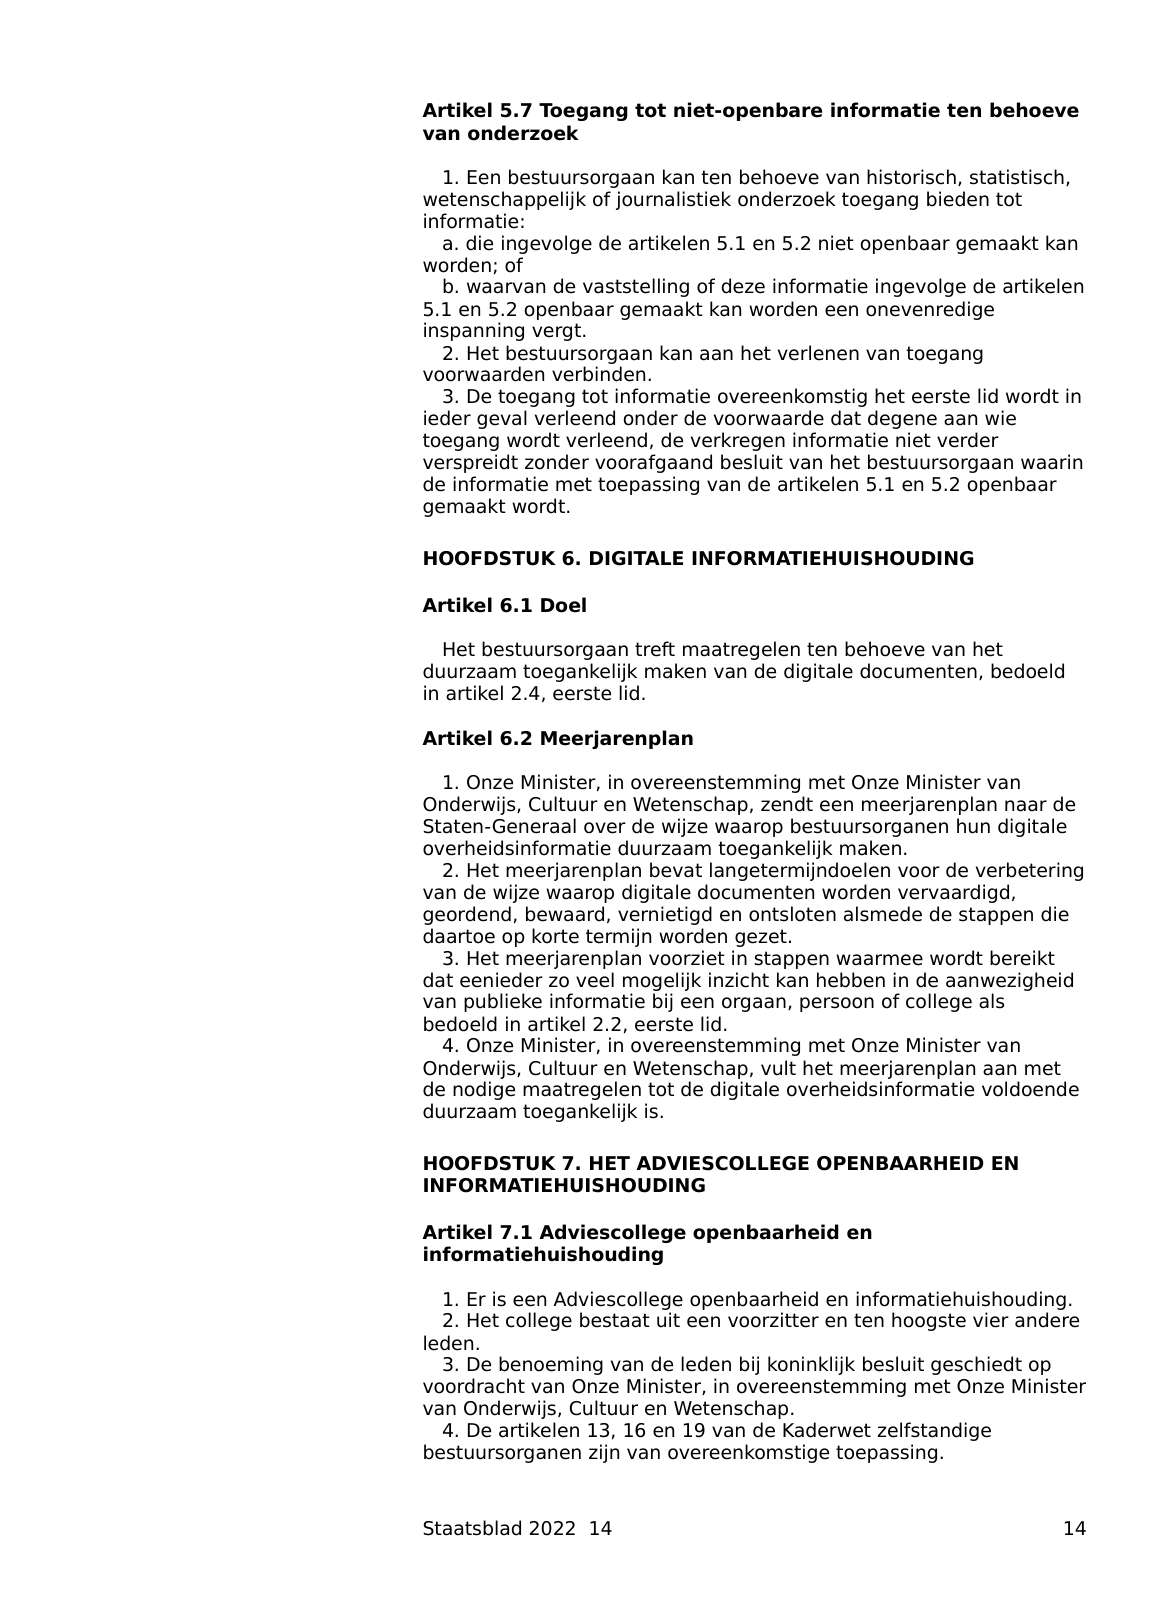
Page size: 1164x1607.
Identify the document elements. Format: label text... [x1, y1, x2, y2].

text 2. Het bestuursorgaan kan aan het verlenen van toegang voorwaarden verbinden. [422, 342, 1087, 386]
subtitle Artikel 6.2 Meerjarenplan [422, 727, 1087, 749]
text 2. Het meerjarenplan bevat langetermijndoelen voor de verbetering van de wijze waarop digitale documenten worden vervaardigd, geordend, bewaard, vernietigd en ontsloten alsmede de stappen die daartoe op korte termijn worden gezet. [422, 859, 1087, 947]
text 4. Onze Minister, in overeenstemming met Onze Minister van Onderwijs, Cultuur en Wetenschap, vult het meerjarenplan aan met de nodige maatregelen tot de digitale overheidsinformatie voldoende duurzaam toegankelijk is. [422, 1035, 1087, 1123]
subtitle Artikel 7.1 Adviescollege openbaarheid en informatiehuishouding [422, 1222, 1087, 1266]
text 1. Een bestuursorgaan kan ten behoeve van historisch, statistisch, wetenschappelijk of journalistiek onderzoek toegang bieden tot informatie: [422, 167, 1087, 232]
text 1. Onze Minister, in overeenstemming met Onze Minister van Onderwijs, Cultuur en Wetenschap, zendt een meerjarenplan naar de Staten-Generaal over de wijze waarop bestuursorganen hun digitale overheidsinformatie duurzaam toegankelijk maken. [422, 772, 1087, 859]
text 4. De artikelen 13, 16 en 19 van de Kaderwet zelfstandige bestuursorganen zijn van overeenkomstige toepassing. [422, 1420, 1087, 1464]
subtitle Artikel 6.1 Doel [422, 595, 1087, 617]
text 3. Het meerjarenplan voorziet in stappen waarmee wordt bereikt dat eenieder zo veel mogelijk inzicht kan hebben in de aanwezigheid van publieke informatie bij een orgaan, persoon of college als bedoeld in artikel 2.2, eerste lid. [422, 947, 1087, 1035]
text 2. Het college bestaat uit een voorzitter en ten hoogste vier andere leden. [422, 1310, 1087, 1354]
text a. die ingevolge de artikelen 5.1 en 5.2 niet openbaar gemaakt kan worden; of [422, 232, 1087, 276]
text b. waarvan de vaststelling of deze informatie ingevolge de artikelen 5.1 en 5.2 openbaar gemaakt kan worden een onevenredige inspanning vergt. [422, 276, 1087, 342]
text 3. De toegang tot informatie overeenkomstig het eerste lid wordt in ieder geval verleend onder de voorwaarde dat degene aan wie toegang wordt verleend, de verkregen informatie niet verder verspreidt zonder voorafgaand besluit van het bestuursorgaan waarin de informatie met toepassing van de artikelen 5.1 en 5.2 openbaar gemaakt wordt. [422, 386, 1087, 518]
text 3. De benoeming van de leden bij koninklijk besluit geschiedt op voordracht van Onze Minister, in overeenstemming met Onze Minister van Onderwijs, Cultuur en Wetenschap. [422, 1354, 1087, 1420]
text 1. Er is een Adviescollege openbaarheid en informatiehuishouding. [422, 1288, 1087, 1310]
subtitle HOOFDSTUK 6. DIGITALE INFORMATIEHUISHOUDING [422, 548, 1087, 570]
subtitle Artikel 5.7 Toegang tot niet-openbare informatie ten behoeve van onderzoek [422, 100, 1087, 144]
text Het bestuursorgaan treft maatregelen ten behoeve van het duurzaam toegankelijk maken van de digitale documenten, bedoeld in artikel 2.4, eerste lid. [422, 639, 1087, 705]
subtitle HOOFDSTUK 7. HET ADVIESCOLLEGE OPENBAARHEID EN INFORMATIEHUISHOUDING [422, 1153, 1087, 1197]
